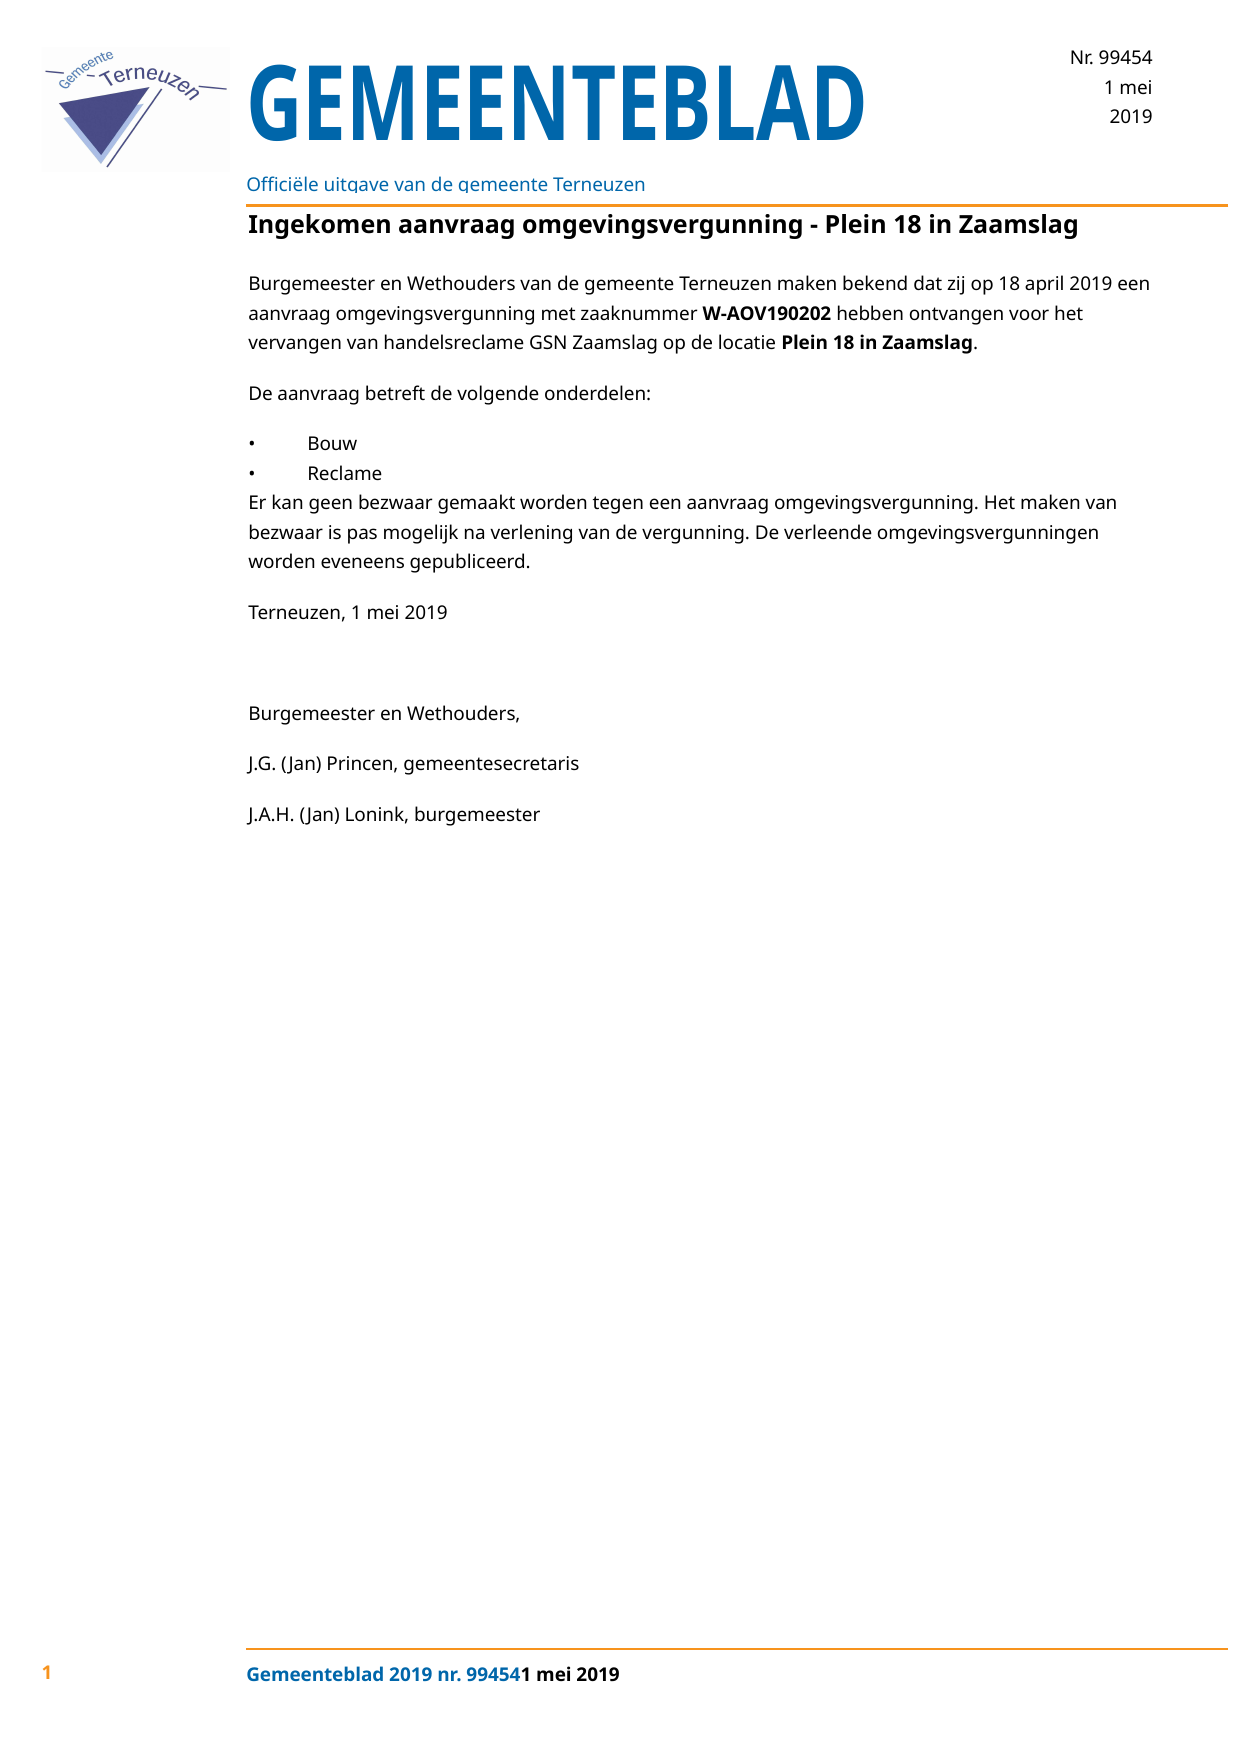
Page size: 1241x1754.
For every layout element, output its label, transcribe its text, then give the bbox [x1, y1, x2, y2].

text J.A.H. (Jan) Lonink, burgemeester [248, 801, 1152, 826]
text Er kan geen bezwaar gemaakt worden tegen een aanvraag omgevingsvergunning. Het maken van bezwaar is pas mogelijk na verlening van de vergunning. De verleende omgevingsvergunningen worden eveneens gepubliceerd. [248, 489, 1152, 574]
text Burgemeester en Wethouders van de gemeente Terneuzen maken bekend dat zij op 18 april 2019 een aanvraag omgevingsvergunning met zaaknummer W-AOV190202 hebben ontvangen voor het vervangen van handelsreclame GSN Zaamslag op de locatie Plein 18 in Zaamslag. [248, 270, 1152, 355]
list Bouw [248, 430, 1152, 456]
picture [41, 47, 231, 172]
text Ingekomen aanvraag omgevingsvergunning - Plein 18 in Zaamslag [248, 207, 1152, 241]
text De aanvraag betreft de volgende onderdelen: [248, 380, 1152, 406]
text Terneuzen, 1 mei 2019 [248, 599, 1152, 625]
text Burgemeester en Wethouders, [248, 700, 1152, 726]
text J.G. (Jan) Princen, gemeentesecretaris [248, 750, 1152, 776]
list Reclame [248, 460, 1152, 486]
